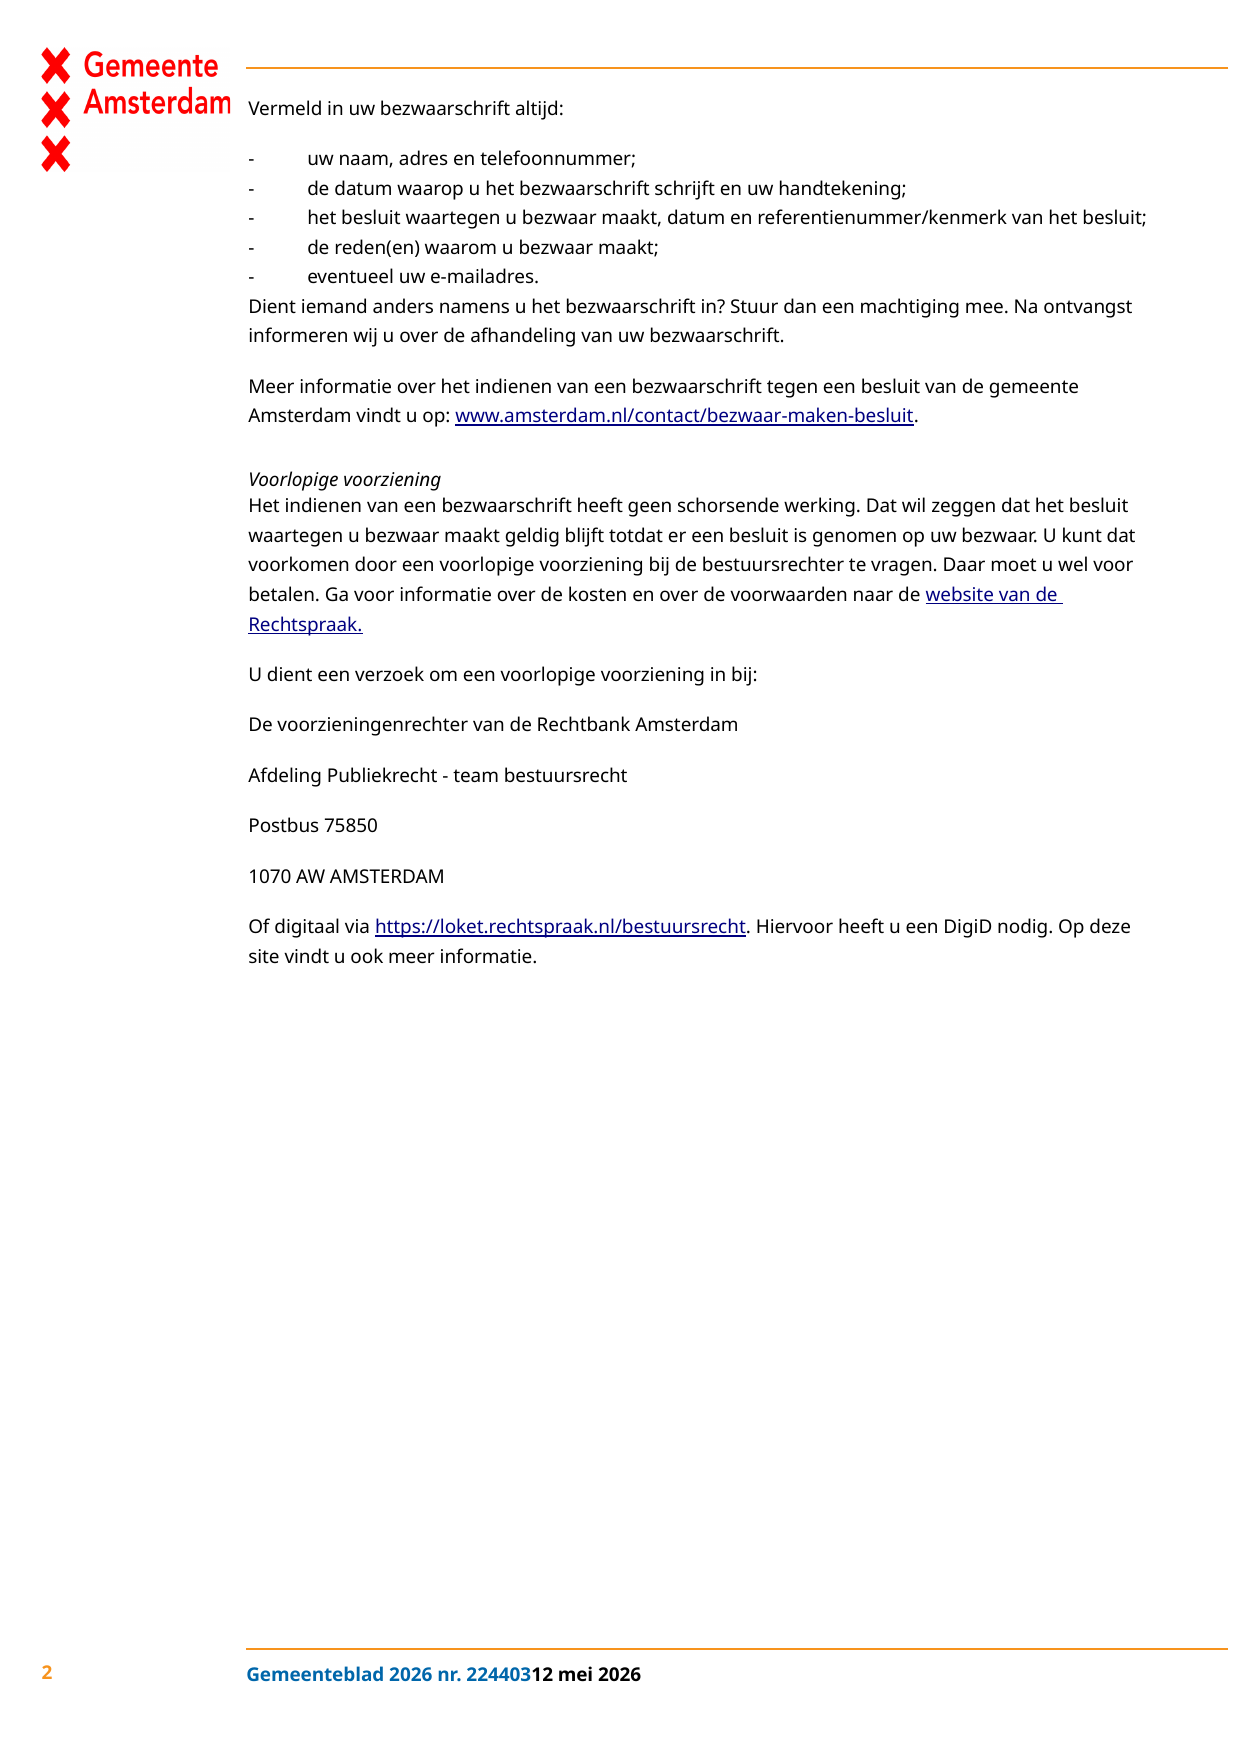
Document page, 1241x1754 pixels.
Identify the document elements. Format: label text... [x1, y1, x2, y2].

list het besluit waartegen u bezwaar maakt, datum en referentienummer/kenmerk van het besluit; [248, 204, 1152, 230]
list uw naam, adres en telefoonnummer; [248, 145, 1152, 171]
text Dient iemand anders namens u het bezwaarschrift in? Stuur dan een machtiging mee. Na ontvangst informeren wij u over de afhandeling van uw bezwaarschrift. [248, 293, 1152, 348]
text Voorlopige voorziening [248, 467, 1152, 492]
text De voorzieningenrechter van de Rechtbank Amsterdam [248, 712, 1152, 737]
list de reden(en) waarom u bezwaar maakt; [248, 234, 1152, 260]
text Postbus 75850 [248, 812, 1152, 838]
text Vermeld in uw bezwaarschrift altijd: [248, 95, 1152, 121]
text Afdeling Publiekrecht - team bestuursrecht [248, 762, 1152, 788]
text Of digitaal via https://loket.rechtspraak.nl/bestuursrecht. Hiervoor heeft u een DigiD nodig. Op deze site vindt u ook meer informatie. [248, 913, 1152, 968]
text 1070 AW AMSTERDAM [248, 863, 1152, 888]
text Het indienen van een bezwaarschrift heeft geen schorsende werking. Dat wil zeggen dat het besluit waartegen u bezwaar maakt geldig blijft totdat er een besluit is genomen op uw bezwaar. U kunt dat voorkomen door een voorlopige voorziening bij de bestuursrechter te vragen. Daar moet u wel voor betalen. Ga voor informatie over de kosten en over de voorwaarden naar de website van de Rechtspraak. [248, 492, 1152, 636]
picture [41, 47, 231, 172]
list de datum waarop u het bezwaarschrift schrijft en uw handtekening; [248, 175, 1152, 201]
list eventueel uw e-mailadres. [248, 263, 1152, 289]
text U dient een verzoek om een voorlopige voorziening in bij: [248, 661, 1152, 687]
text Meer informatie over het indienen van een bezwaarschrift tegen een besluit van de gemeente Amsterdam vindt u op: www.amsterdam.nl/contact/bezwaar-maken-besluit. [248, 373, 1152, 428]
